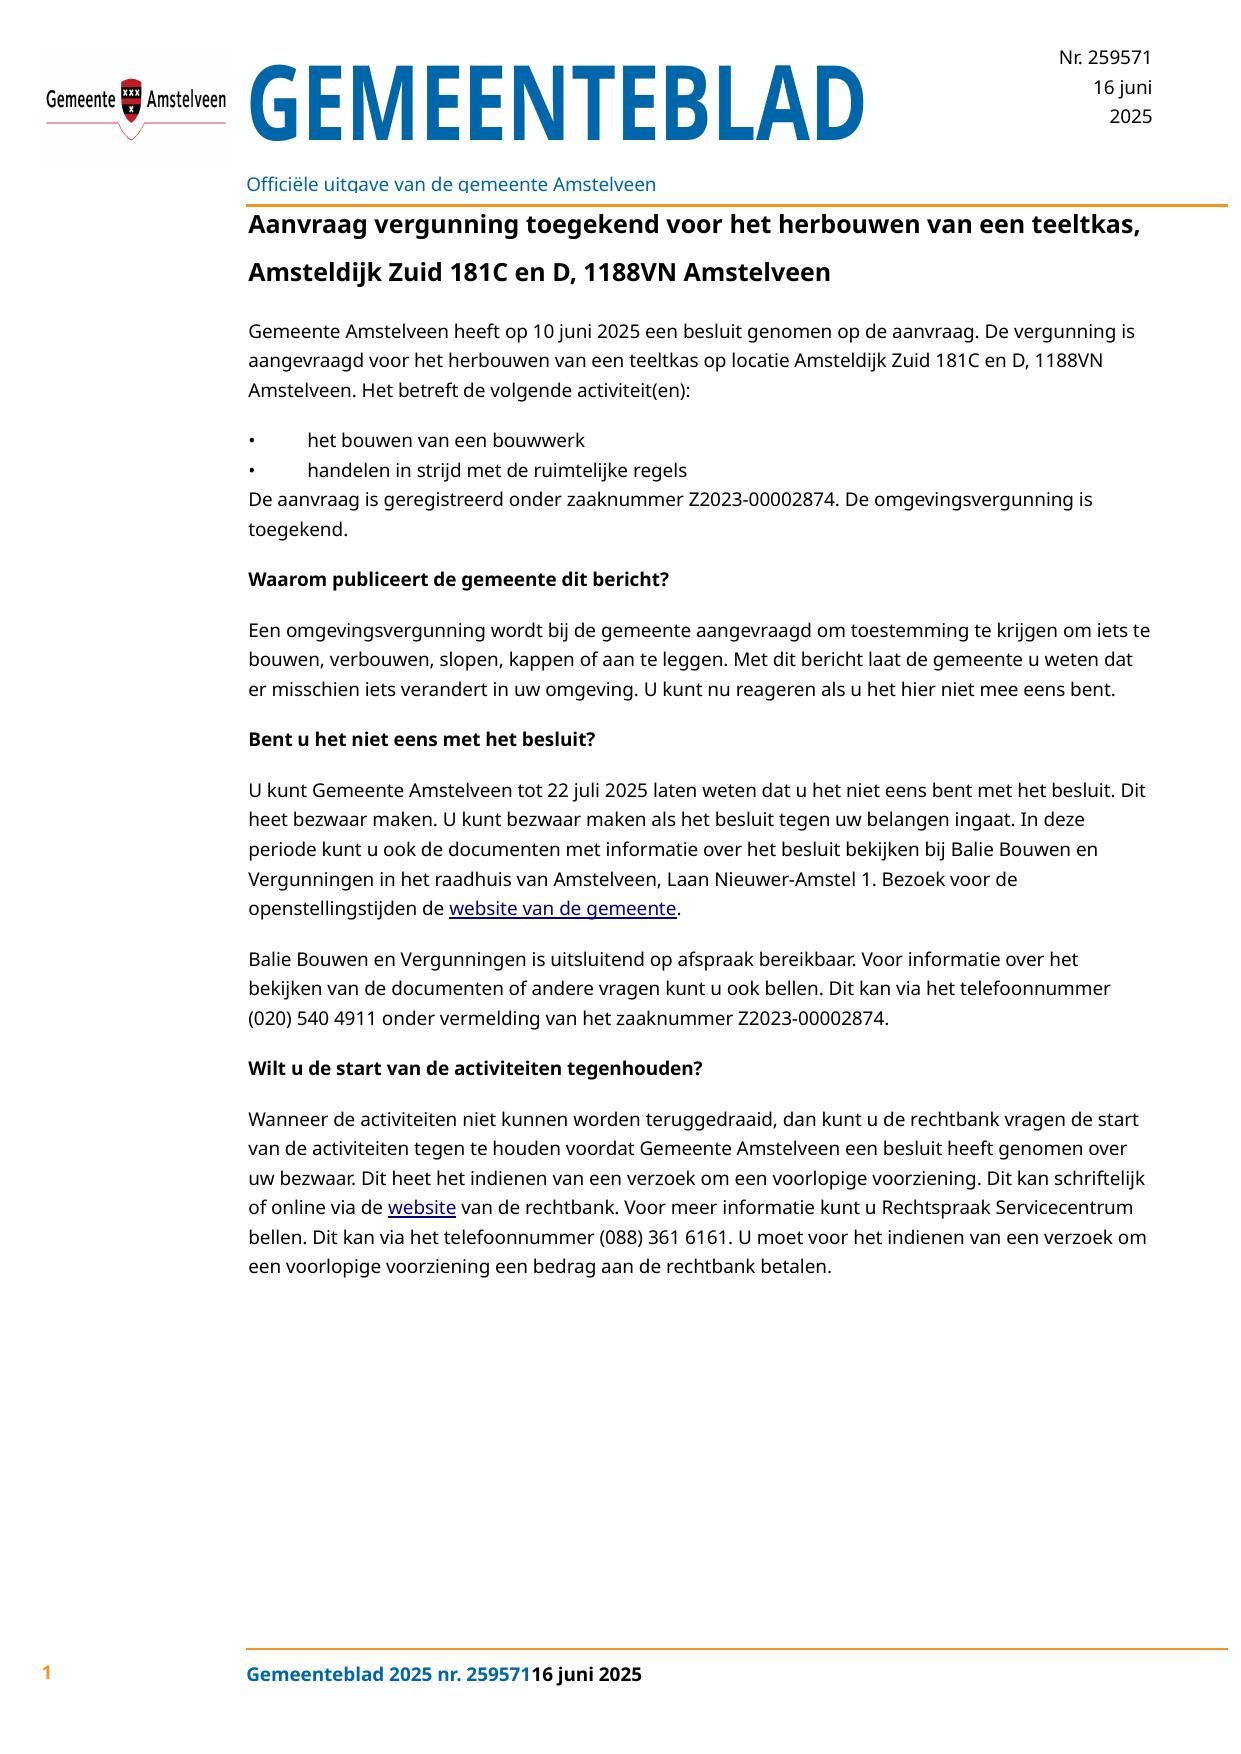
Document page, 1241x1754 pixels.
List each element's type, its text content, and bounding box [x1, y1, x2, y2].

list handelen in strijd met de ruimtelijke regels [248, 457, 1152, 483]
text Aanvraag vergunning toegekend voor het herbouwen van een teeltkas, Amsteldijk Zuid 181C en D, 1188VN Amstelveen [248, 207, 1152, 288]
list het bouwen van een bouwwerk [248, 427, 1152, 453]
text De aanvraag is geregistreerd onder zaaknummer Z2023-00002874. De omgevingsvergunning is toegekend. [248, 487, 1152, 542]
text Waarom publiceert de gemeente dit bericht? [248, 567, 1152, 592]
text Een omgevingsvergunning wordt bij de gemeente aangevraagd om toestemming te krijgen om iets te bouwen, verbouwen, slopen, kappen of aan te leggen. Met dit bericht laat de gemeente u weten dat er misschien iets verandert in uw omgeving. U kunt nu reageren als u het hier niet mee eens bent. [248, 617, 1152, 702]
text U kunt Gemeente Amstelveen tot 22 juli 2025 laten weten dat u het niet eens bent met het besluit. Dit heet bezwaar maken. U kunt bezwaar maken als het besluit tegen uw belangen ingaat. In deze periode kunt u ook de documenten met informatie over het besluit bekijken bij Balie Bouwen en Vergunningen in het raadhuis van Amstelveen, Laan Nieuwer-Amstel 1. Bezoek voor de openstellingstijden de website van de gemeente. [248, 777, 1152, 921]
text Wilt u de start van de activiteiten tegenhouden? [248, 1055, 1152, 1081]
text Balie Bouwen en Vergunningen is uitsluitend op afspraak bereikbaar. Voor informatie over het bekijken van de documenten of andere vragen kunt u ook bellen. Dit kan via het telefoonnummer (020) 540 4911 onder vermelding van het zaaknummer Z2023-00002874. [248, 946, 1152, 1031]
text Bent u het niet eens met het besluit? [248, 727, 1152, 752]
picture [41, 47, 231, 172]
text Gemeente Amstelveen heeft op 10 juni 2025 een besluit genomen op de aanvraag. De vergunning is aangevraagd voor het herbouwen van een teeltkas op locatie Amsteldijk Zuid 181C en D, 1188VN Amstelveen. Het betreft de volgende activiteit(en): [248, 318, 1152, 403]
text Wanneer de activiteiten niet kunnen worden teruggedraaid, dan kunt u de rechtbank vragen de start van de activiteiten tegen te houden voordat Gemeente Amstelveen een besluit heeft genomen over uw bezwaar. Dit heet het indienen van een verzoek om een voorlopige voorziening. Dit kan schriftelijk of online via de website van de rechtbank. Voor meer informatie kunt u Rechtspraak Servicecentrum bellen. Dit kan via het telefoonnummer (088) 361 6161. U moet voor het indienen van een verzoek om een voorlopige voorziening een bedrag aan de rechtbank betalen. [248, 1106, 1152, 1279]
